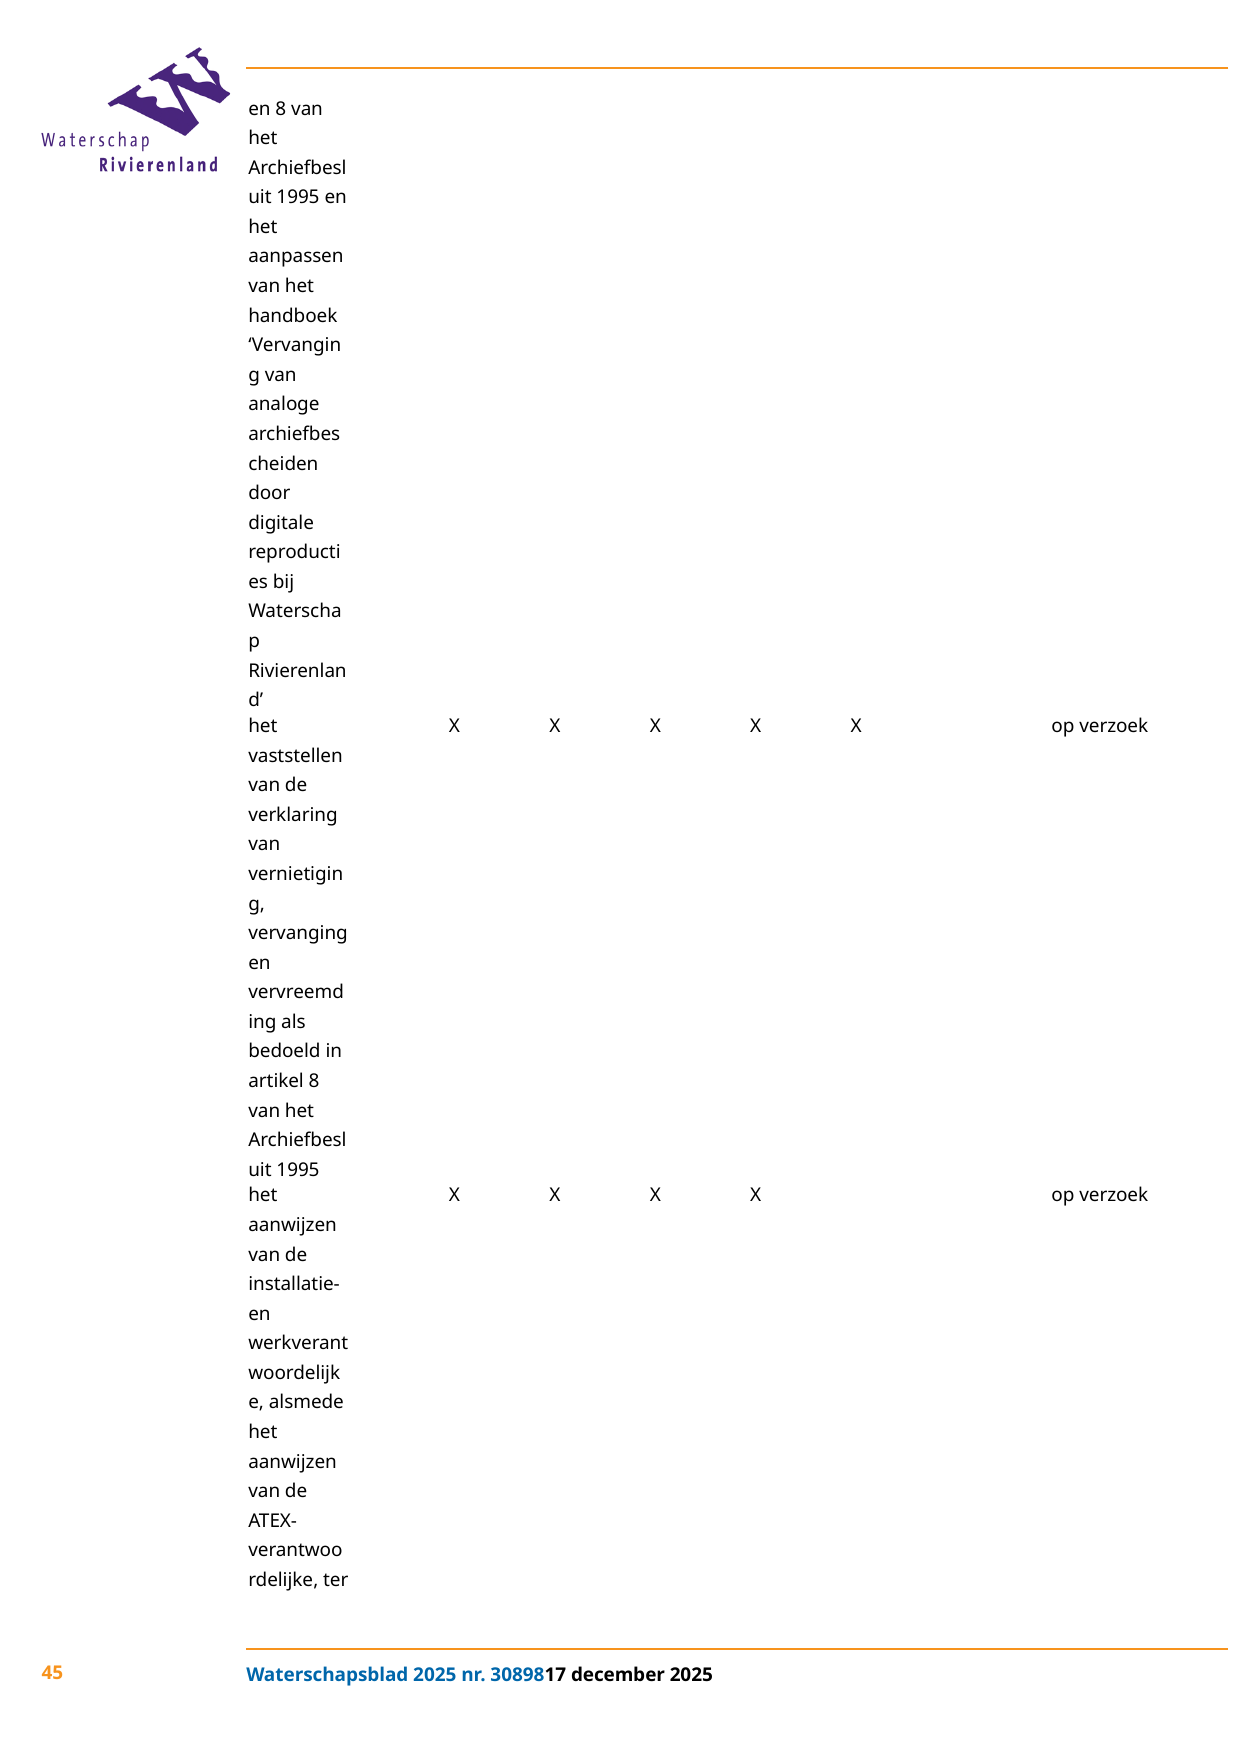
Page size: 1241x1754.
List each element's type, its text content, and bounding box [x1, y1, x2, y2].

picture [41, 47, 231, 172]
table_cell [549, 95, 649, 712]
table_cell [951, 95, 1051, 712]
table_cell [449, 95, 549, 712]
table_cell op verzoek [1051, 1182, 1152, 1592]
table_cell op verzoek [1051, 712, 1152, 1182]
table_cell [348, 712, 449, 1182]
table_cell [951, 712, 1051, 1182]
table_cell [850, 1182, 951, 1592]
table_cell X [650, 712, 750, 1182]
table_cell X [750, 1182, 850, 1592]
table_cell X [850, 712, 951, 1182]
table_cell [1051, 95, 1152, 712]
table_cell en 8 van het Archiefbesluit 1995 en het aanpassen van het handboek ‘Vervanging van analoge archiefbescheiden door digitale reproducties bij Waterschap Rivierenland’ [248, 95, 348, 712]
table_cell X [449, 712, 549, 1182]
table_cell X [750, 712, 850, 1182]
table_cell [750, 95, 850, 712]
table_cell [650, 95, 750, 712]
table_cell [850, 95, 951, 712]
table_cell het aanwijzen van de installatie- en werkverantwoordelijke, alsmede het aanwijzen van de ATEX-verantwoordelijke, ter [248, 1182, 348, 1592]
table_cell X [650, 1182, 750, 1592]
table_cell [348, 1182, 449, 1592]
table_cell X [449, 1182, 549, 1592]
table_cell het vaststellen van de verklaring van vernietiging, vervanging en vervreemding als bedoeld in artikel 8 van het Archiefbesluit 1995 [248, 712, 348, 1182]
table_cell X [549, 1182, 649, 1592]
table_cell [951, 1182, 1051, 1592]
table_cell X [549, 712, 649, 1182]
table_cell [348, 95, 449, 712]
